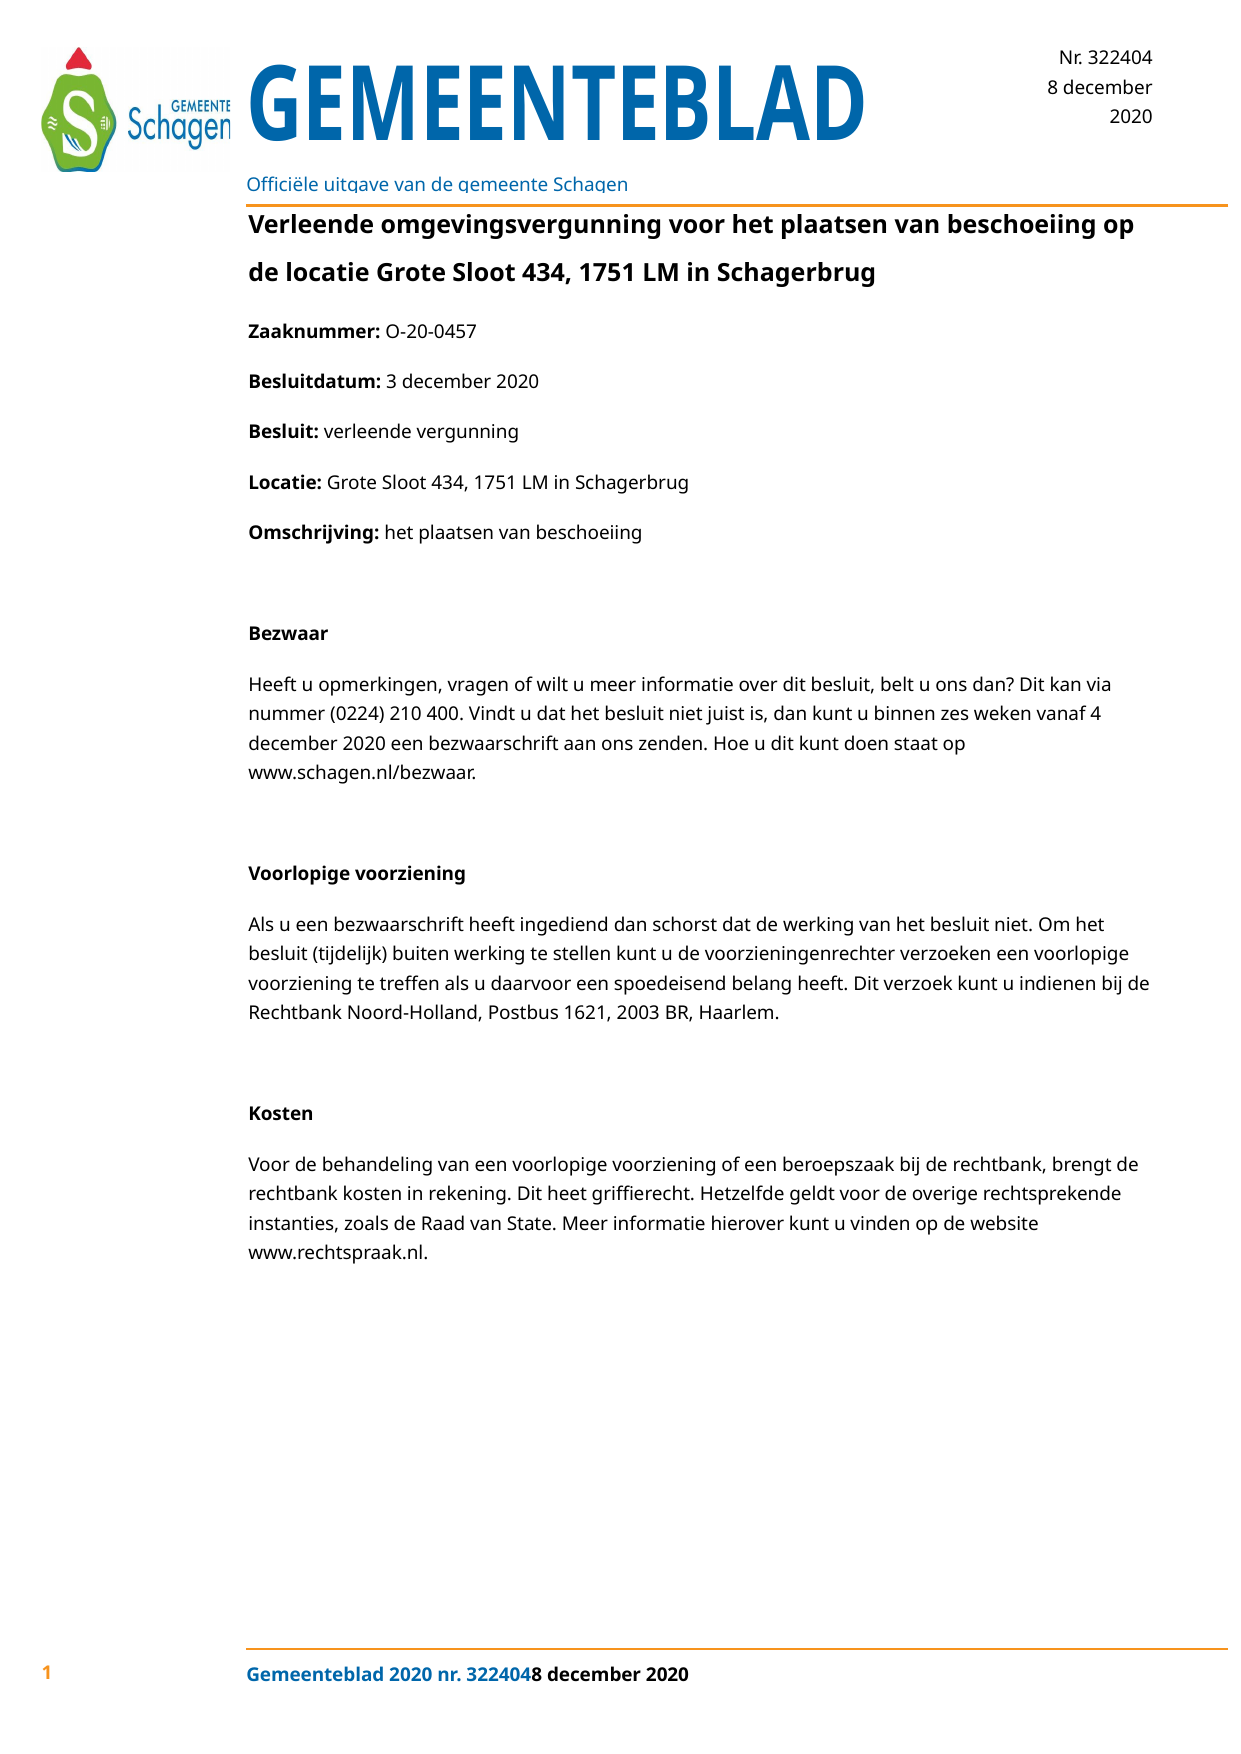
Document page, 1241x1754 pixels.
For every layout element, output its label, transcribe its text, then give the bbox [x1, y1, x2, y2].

text Voorlopige voorziening [248, 860, 1152, 886]
text Locatie: Grote Sloot 434, 1751 LM in Schagerbrug [248, 469, 1152, 495]
text Kosten [248, 1100, 1152, 1126]
text Besluitdatum: 3 december 2020 [248, 368, 1152, 394]
text Omschrijving: het plaatsen van beschoeiing [248, 519, 1152, 545]
text Besluit: verleende vergunning [248, 419, 1152, 444]
picture [41, 47, 231, 172]
text Zaaknummer: O-20-0457 [248, 318, 1152, 344]
text Voor de behandeling van een voorlopige voorziening of een beroepszaak bij de rechtbank, brengt de rechtbank kosten in rekening. Dit heet griffierecht. Hetzelfde geldt voor de overige rechtsprekende instanties, zoals de Raad van State. Meer informatie hierover kunt u vinden op de website www.rechtspraak.nl. [248, 1151, 1152, 1265]
text Als u een bezwaarschrift heeft ingediend dan schorst dat de werking van het besluit niet. Om het besluit (tijdelijk) buiten werking te stellen kunt u de voorzieningenrechter verzoeken een voorlopige voorziening te treffen als u daarvoor een spoedeisend belang heeft. Dit verzoek kunt u indienen bij de Rechtbank Noord-Holland, Postbus 1621, 2003 BR, Haarlem. [248, 911, 1152, 1025]
text Heeft u opmerkingen, vragen of wilt u meer informatie over dit besluit, belt u ons dan? Dit kan via nummer (0224) 210 400. Vindt u dat het besluit niet juist is, dan kunt u binnen zes weken vanaf 4 december 2020 een bezwaarschrift aan ons zenden. Hoe u dit kunt doen staat op www.schagen.nl/bezwaar. [248, 671, 1152, 785]
text Bezwaar [248, 620, 1152, 646]
text Verleende omgevingsvergunning voor het plaatsen van beschoeiing op de locatie Grote Sloot 434, 1751 LM in Schagerbrug [248, 207, 1152, 288]
